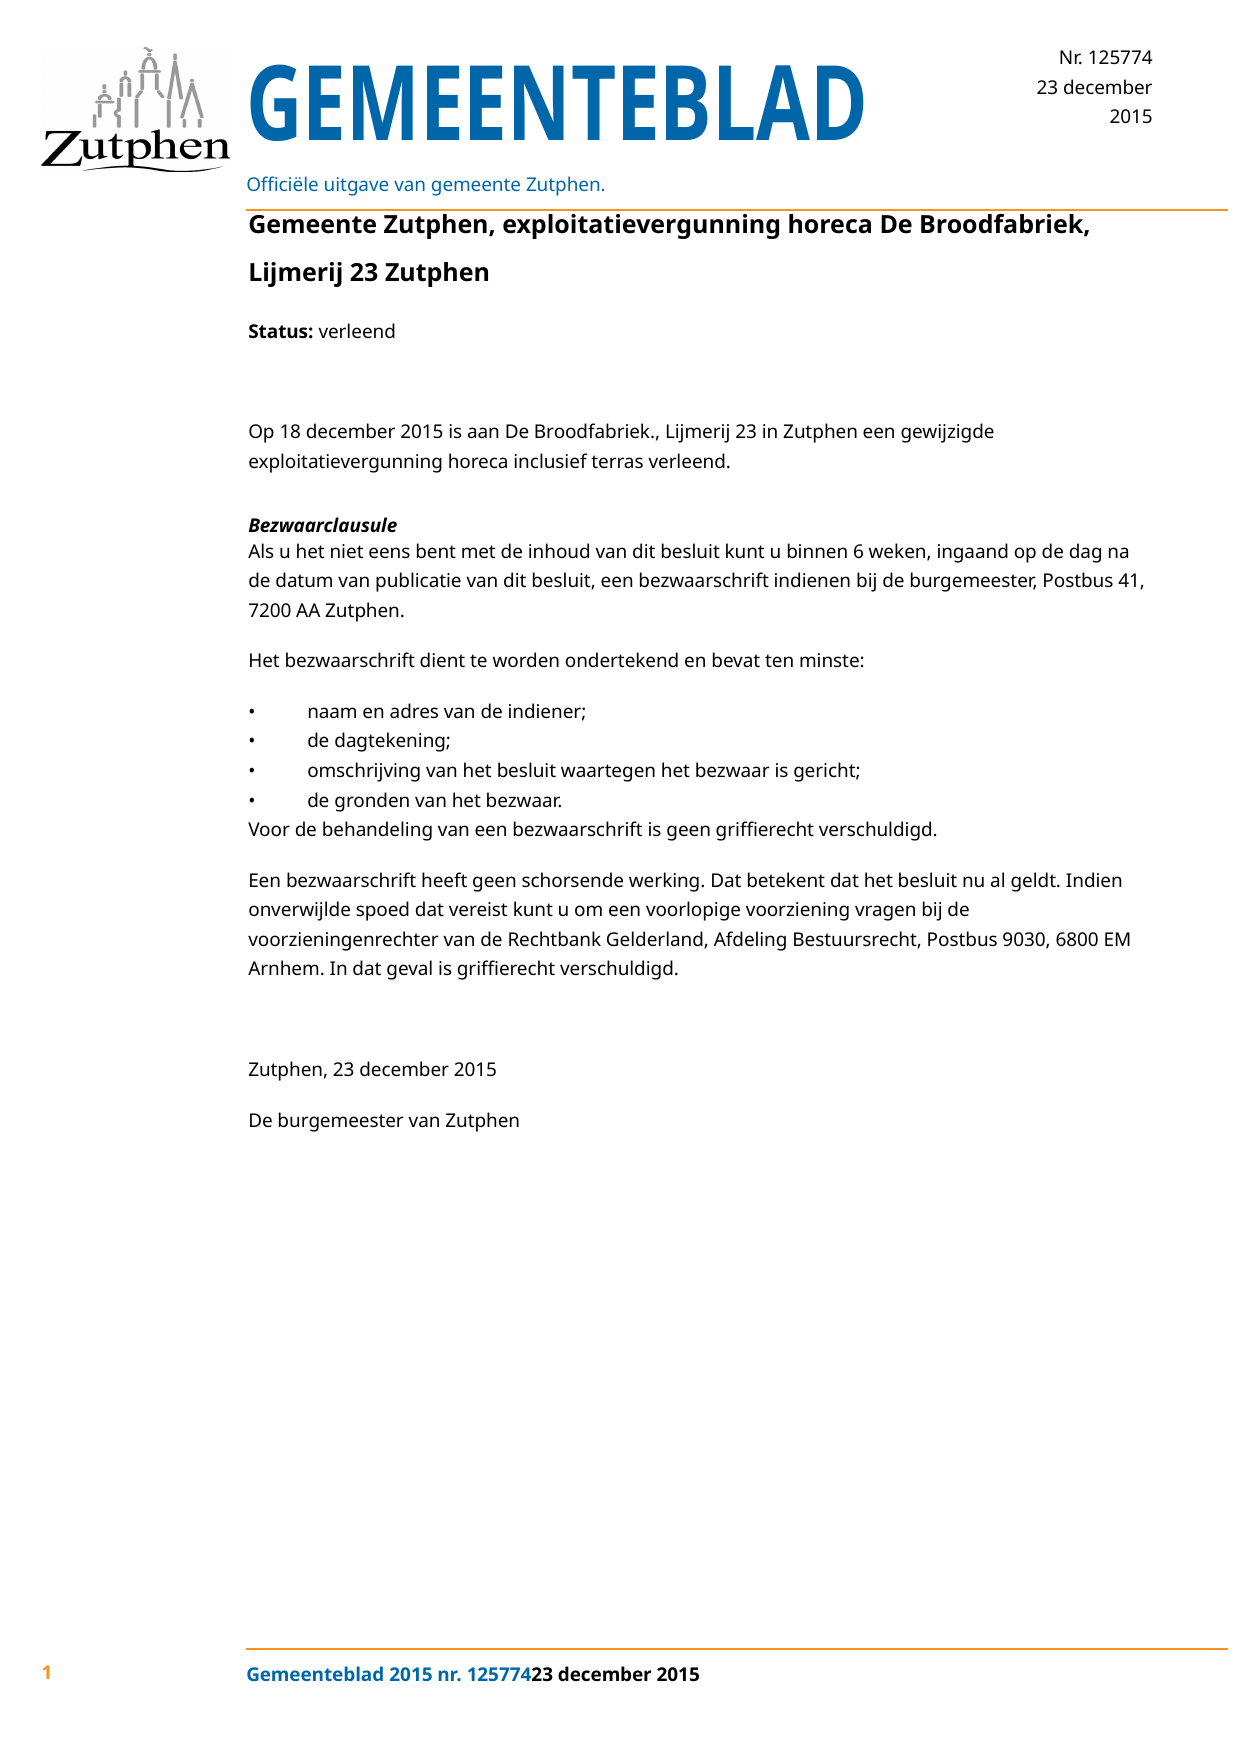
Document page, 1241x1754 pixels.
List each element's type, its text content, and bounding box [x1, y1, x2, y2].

list naam en adres van de indiener; [248, 698, 1152, 724]
text Een bezwaarschrift heeft geen schorsende werking. Dat betekent dat het besluit nu al geldt. Indien onverwijlde spoed dat vereist kunt u om een voorlopige voorziening vragen bij de voorzieningenrechter van de Rechtbank Gelderland, Afdeling Bestuursrecht, Postbus 9030, 6800 EM Arnhem. In dat geval is griffierecht verschuldigd. [248, 867, 1152, 981]
text Voor de behandeling van een bezwaarschrift is geen griffierecht verschuldigd. [248, 816, 1152, 842]
text Als u het niet eens bent met de inhoud van dit besluit kunt u binnen 6 weken, ingaand op de dag na de datum van publicatie van dit besluit, een bezwaarschrift indienen bij de burgemeester, Postbus 41, 7200 AA Zutphen. [248, 538, 1152, 623]
picture [41, 47, 231, 172]
text Zutphen, 23 december 2015 [248, 1056, 1152, 1082]
list de dagtekening; [248, 728, 1152, 753]
text Gemeente Zutphen, exploitatievergunning horeca De Broodfabriek, Lijmerij 23 Zutphen [248, 211, 1152, 288]
list de gronden van het bezwaar. [248, 787, 1152, 812]
text De burgemeester van Zutphen [248, 1107, 1152, 1132]
list omschrijving van het besluit waartegen het bezwaar is gericht; [248, 757, 1152, 783]
text Bezwaarclausule [248, 512, 1152, 538]
text Op 18 december 2015 is aan De Broodfabriek., Lijmerij 23 in Zutphen een gewijzigde exploitatievergunning horeca inclusief terras verleend. [248, 419, 1152, 474]
text Het bezwaarschrift dient te worden ondertekend en bevat ten minste: [248, 648, 1152, 673]
text Status: verleend [248, 318, 1152, 344]
